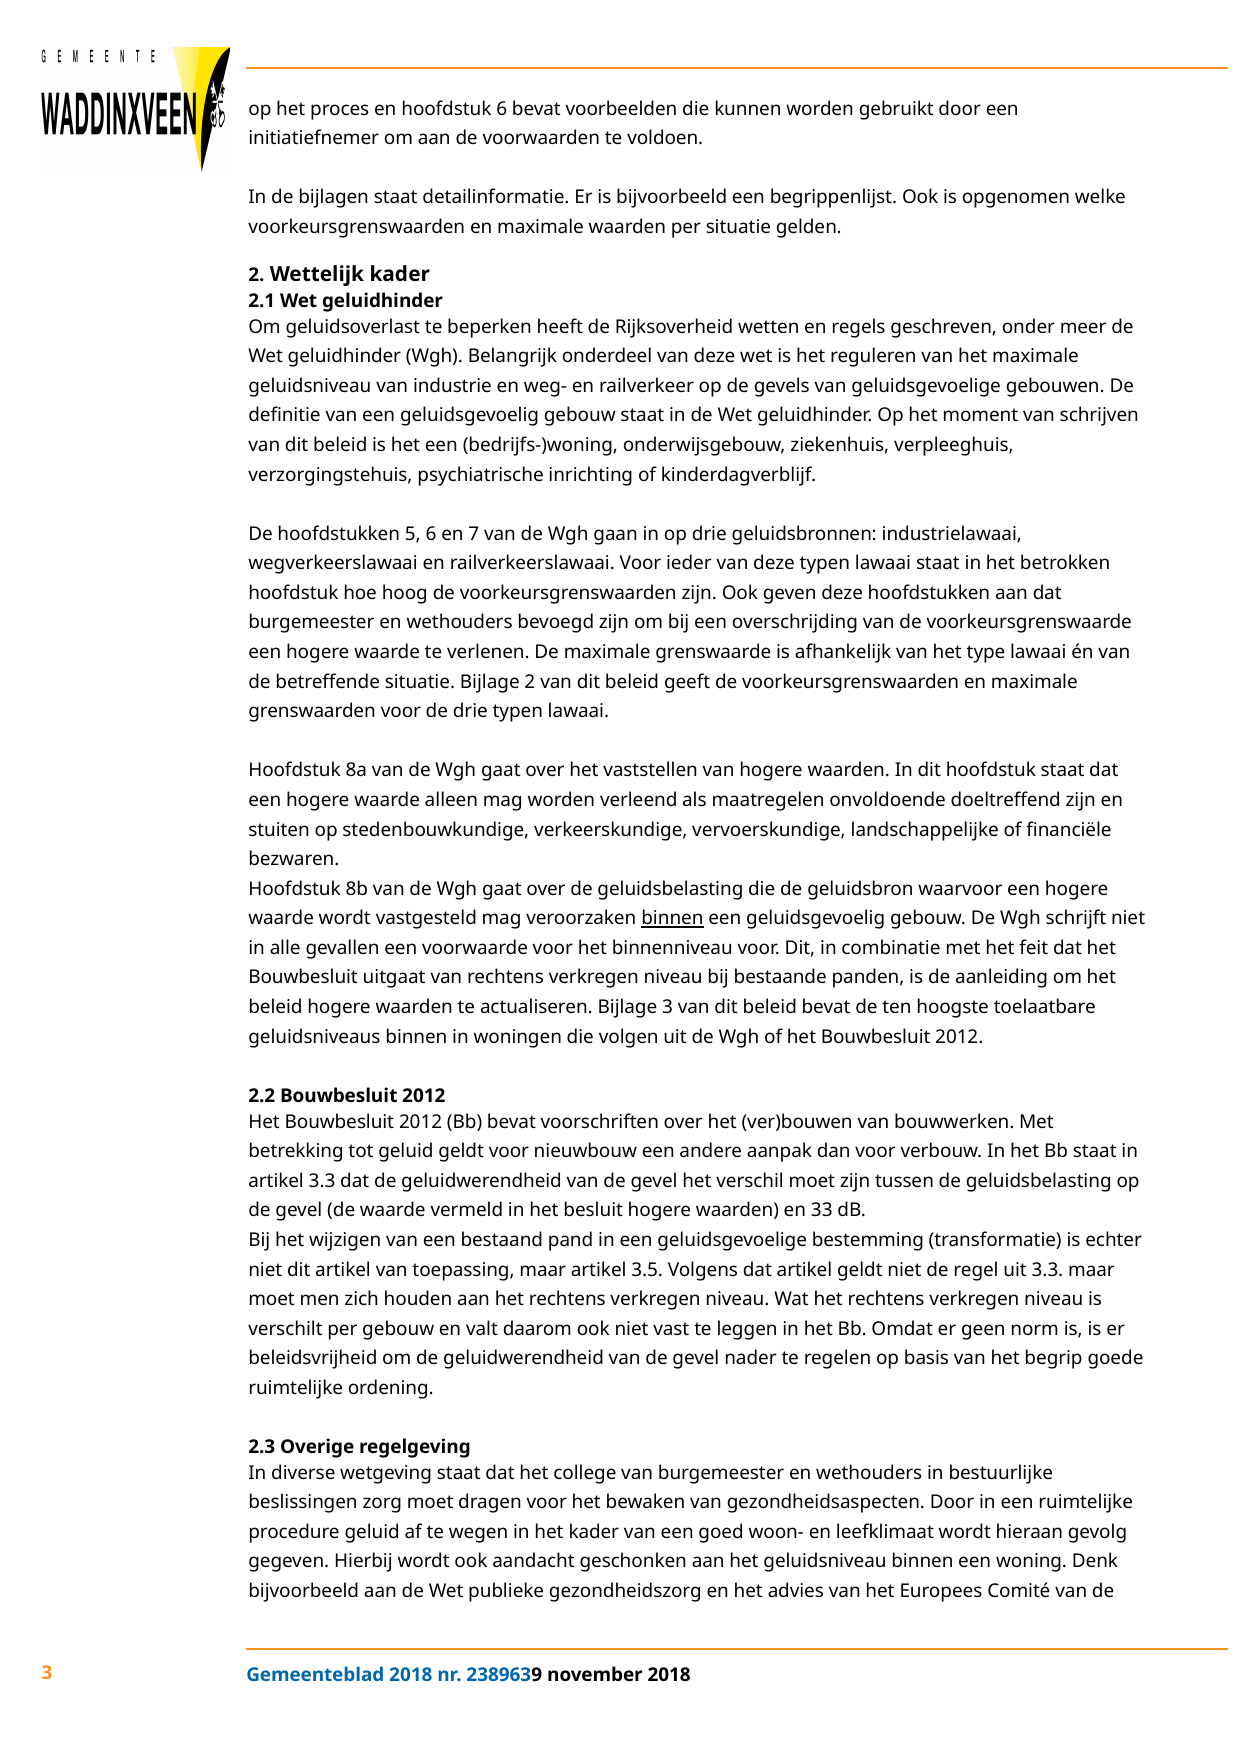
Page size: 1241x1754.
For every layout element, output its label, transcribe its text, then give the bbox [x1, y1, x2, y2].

text Hoofdstuk 8a van de Wgh gaat over het vaststellen van hogere waarden. In dit hoofdstuk staat dat een hogere waarde alleen mag worden verleend als maatregelen onvoldoende doeltreffend zijn en stuiten op stedenbouwkundige, verkeerskundige, vervoerskundige, landschappelijke of financiële bezwaren. [248, 757, 1152, 871]
text 2.2 Bouwbesluit 2012 [248, 1082, 1152, 1108]
text De hoofdstukken 5, 6 en 7 van de Wgh gaan in op drie geluidsbronnen: industrielawaai, wegverkeerslawaai en railverkeerslawaai. Voor ieder van deze typen lawaai staat in het betrokken hoofdstuk hoe hoog de voorkeursgrenswaarden zijn. Ook geven deze hoofdstukken aan dat burgemeester en wethouders bevoegd zijn om bij een overschrijding van de voorkeursgrenswaarde een hogere waarde te verlenen. De maximale grenswaarde is afhankelijk van het type lawaai én van de betreffende situatie. Bijlage 2 van dit beleid geeft de voorkeursgrenswaarden en maximale grenswaarden voor de drie typen lawaai. [248, 520, 1152, 723]
picture [41, 47, 231, 172]
text Hoofdstuk 8b van de Wgh gaat over de geluidsbelasting die de geluidsbron waarvoor een hogere waarde wordt vastgesteld mag veroorzaken binnen een geluidsgevoelig gebouw. De Wgh schrijft niet in alle gevallen een voorwaarde voor het binnenniveau voor. Dit, in combinatie met het feit dat het Bouwbesluit uitgaat van rechtens verkregen niveau bij bestaande panden, is de aanleiding om het beleid hogere waarden te actualiseren. Bijlage 3 van dit beleid bevat de ten hoogste toelaatbare geluidsniveaus binnen in woningen die volgen uit de Wgh of het Bouwbesluit 2012. [248, 875, 1152, 1049]
text op het proces en hoofdstuk 6 bevat voorbeelden die kunnen worden gebruikt door een initiatiefnemer om aan de voorwaarden te voldoen. [248, 95, 1152, 150]
text Om geluidsoverlast te beperken heeft de Rijksoverheid wetten en regels geschreven, onder meer de Wet geluidhinder (Wgh). Belangrijk onderdeel van deze wet is het reguleren van het maximale geluidsniveau van industrie en weg- en railverkeer op de gevels van geluidsgevoelige gebouwen. De definitie van een geluidsgevoelig gebouw staat in de Wet geluidhinder. Op het moment van schrijven van dit beleid is het een (bedrijfs-)woning, onderwijsgebouw, ziekenhuis, verpleeghuis, verzorgingstehuis, psychiatrische inrichting of kinderdagverblijf. [248, 313, 1152, 487]
text 2. Wettelijk kader [248, 259, 1152, 287]
text Het Bouwbesluit 2012 (Bb) bevat voorschriften over het (ver)bouwen van bouwwerken. Met betrekking tot geluid geldt voor nieuwbouw een andere aanpak dan voor verbouw. In het Bb staat in artikel 3.3 dat de geluidwerendheid van de gevel het verschil moet zijn tussen de geluidsbelasting op de gevel (de waarde vermeld in het besluit hogere waarden) en 33 dB. [248, 1108, 1152, 1222]
text Bij het wijzigen van een bestaand pand in een geluidsgevoelige bestemming (transformatie) is echter niet dit artikel van toepassing, maar artikel 3.5. Volgens dat artikel geldt niet de regel uit 3.3. maar moet men zich houden aan het rechtens verkregen niveau. Wat het rechtens verkregen niveau is verschilt per gebouw en valt daarom ook niet vast te leggen in het Bb. Omdat er geen norm is, is er beleidsvrijheid om de geluidwerendheid van de gevel nader te regelen op basis van het begrip goede ruimtelijke ordening. [248, 1226, 1152, 1400]
text 2.1 Wet geluidhinder [248, 287, 1152, 313]
text 2.3 Overige regelgeving [248, 1433, 1152, 1459]
text In diverse wetgeving staat dat het college van burgemeester en wethouders in bestuurlijke beslissingen zorg moet dragen voor het bewaken van gezondheidsaspecten. Door in een ruimtelijke procedure geluid af te wegen in het kader van een goed woon- en leefklimaat wordt hieraan gevolg gegeven. Hierbij wordt ook aandacht geschonken aan het geluidsniveau binnen een woning. Denk bijvoorbeeld aan de Wet publieke gezondheidszorg en het advies van het Europees Comité van de [248, 1459, 1152, 1603]
text In de bijlagen staat detailinformatie. Er is bijvoorbeeld een begrippenlijst. Ook is opgenomen welke voorkeursgrenswaarden en maximale waarden per situatie gelden. [248, 183, 1152, 239]
